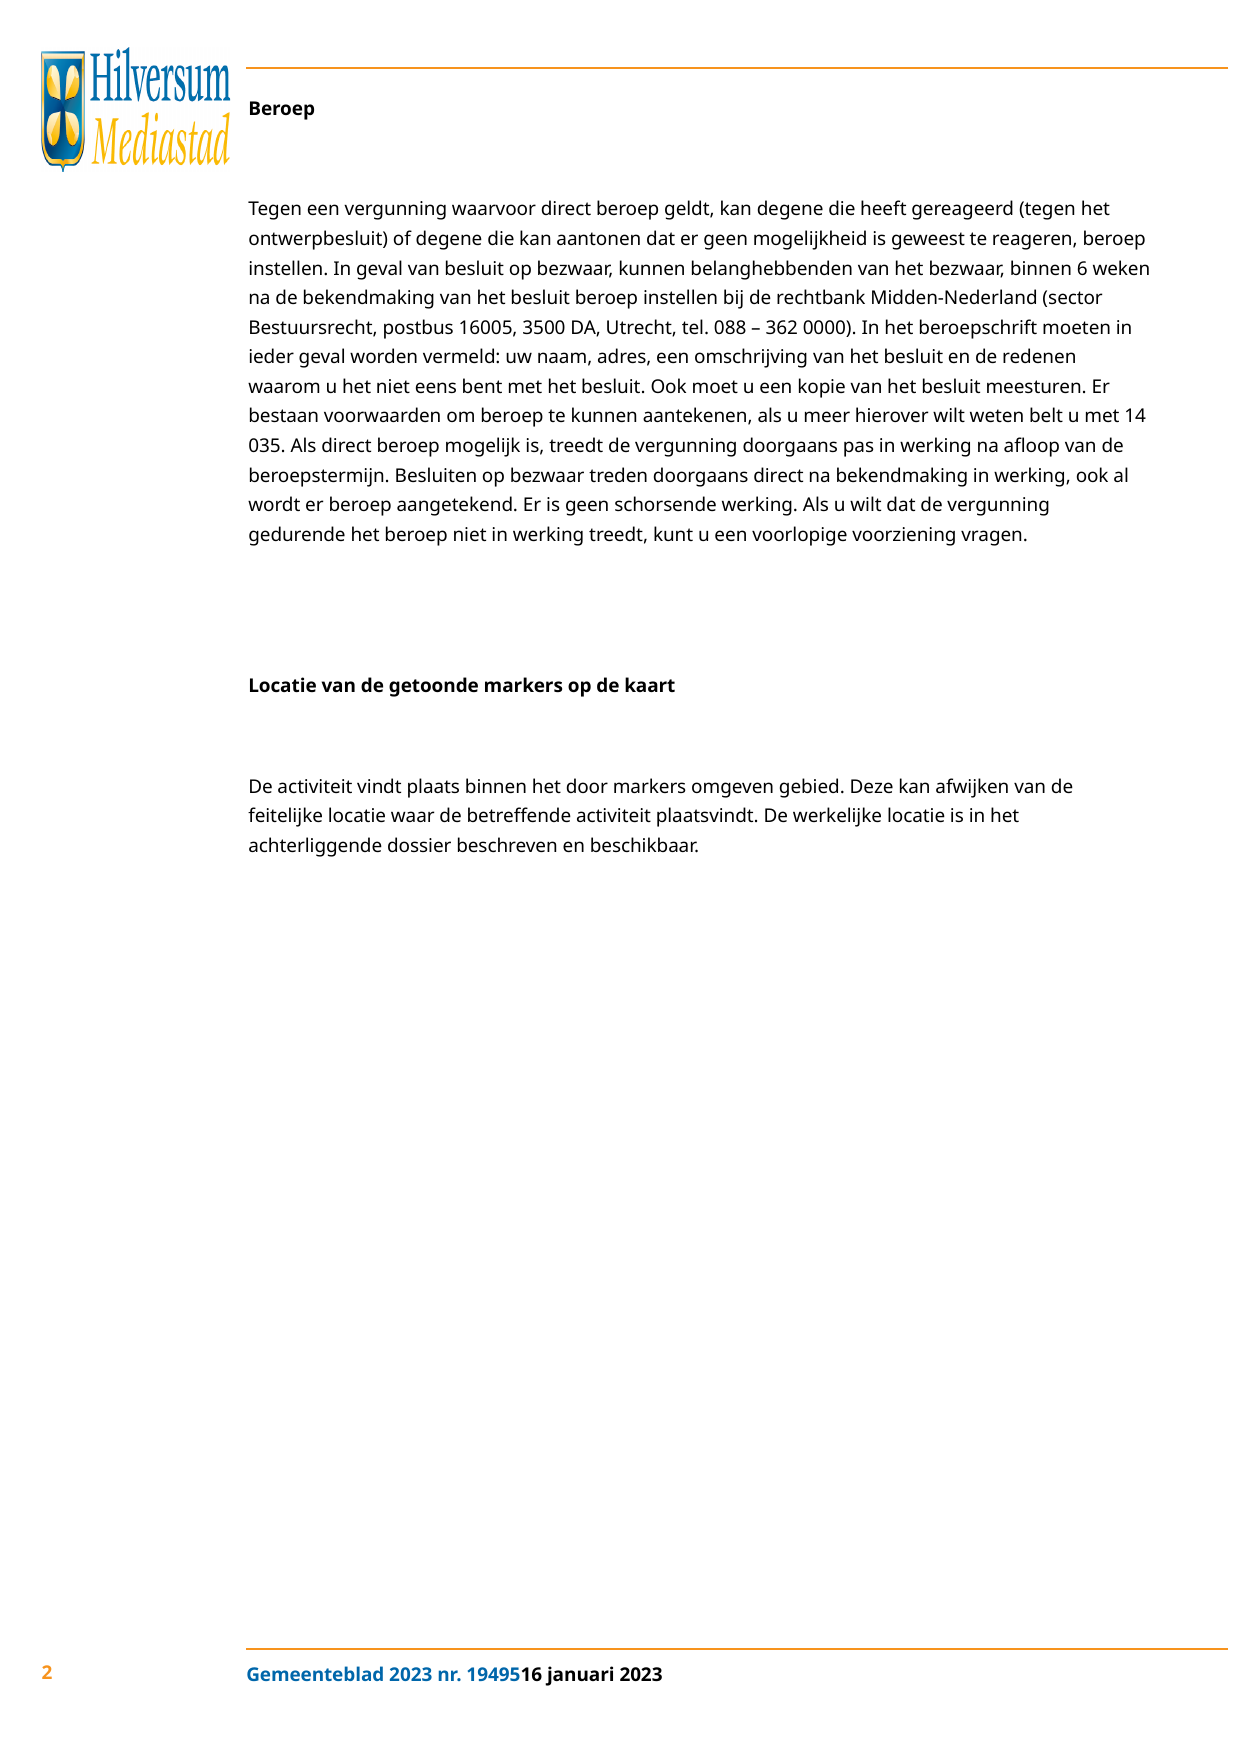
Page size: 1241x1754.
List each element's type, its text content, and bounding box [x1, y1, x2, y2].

text Locatie van de getoonde markers op de kaart [248, 672, 1152, 698]
text Tegen een vergunning waarvoor direct beroep geldt, kan degene die heeft gereageerd (tegen het ontwerpbesluit) of degene die kan aantonen dat er geen mogelijkheid is geweest te reageren, beroep instellen. In geval van besluit op bezwaar, kunnen belanghebbenden van het bezwaar, binnen 6 weken na de bekendmaking van het besluit beroep instellen bij de rechtbank Midden-Nederland (sector Bestuursrecht, postbus 16005, 3500 DA, Utrecht, tel. 088 – 362 0000). In het beroepschrift moeten in ieder geval worden vermeld: uw naam, adres, een omschrijving van het besluit en de redenen waarom u het niet eens bent met het besluit. Ook moet u een kopie van het besluit meesturen. Er bestaan voorwaarden om beroep te kunnen aantekenen, als u meer hierover wilt weten belt u met 14 035. Als direct beroep mogelijk is, treedt de vergunning doorgaans pas in werking na afloop van de beroepstermijn. Besluiten op bezwaar treden doorgaans direct na bekendmaking in werking, ook al wordt er beroep aangetekend. Er is geen schorsende werking. Als u wilt dat de vergunning gedurende het beroep niet in werking treedt, kunt u een voorlopige voorziening vragen. [248, 196, 1152, 547]
picture [41, 47, 231, 172]
text Beroep [248, 95, 1152, 121]
text De activiteit vindt plaats binnen het door markers omgeven gebied. Deze kan afwijken van de feitelijke locatie waar de betreffende activiteit plaatsvindt. De werkelijke locatie is in het achterliggende dossier beschreven en beschikbaar. [248, 773, 1152, 858]
